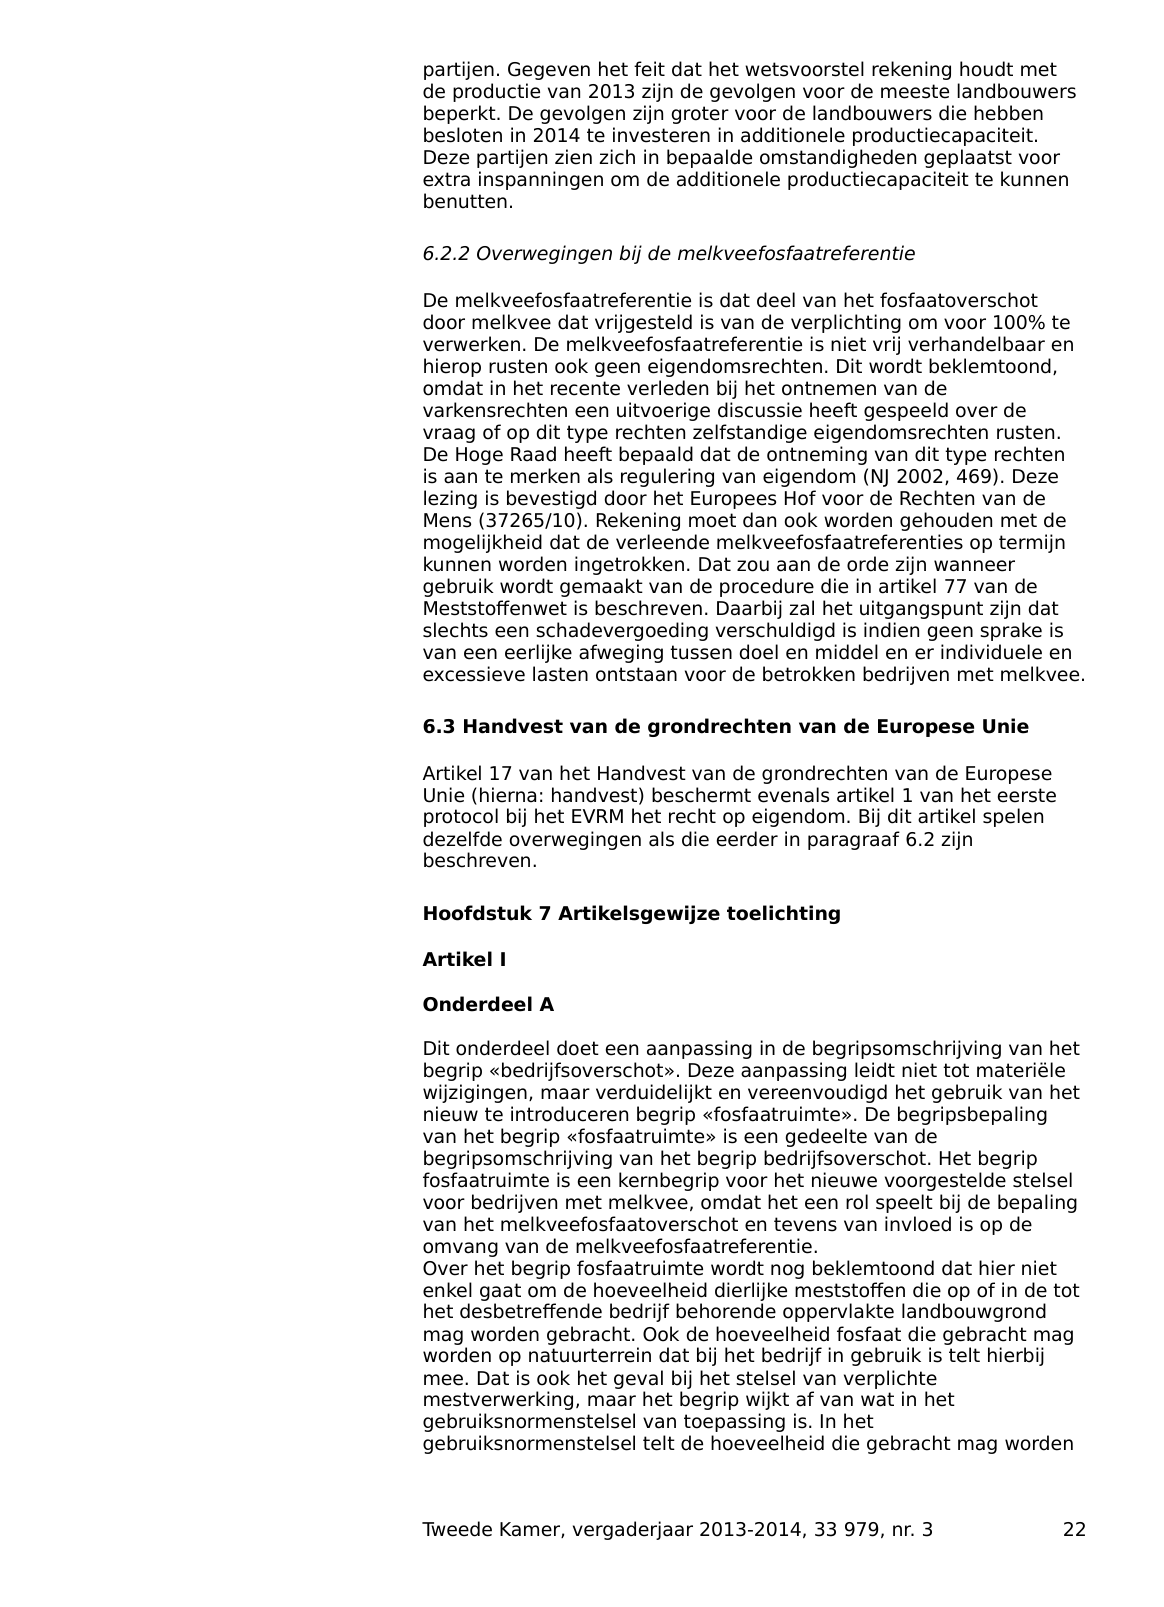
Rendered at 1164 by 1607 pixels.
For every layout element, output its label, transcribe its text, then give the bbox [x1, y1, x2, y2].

text Artikel 17 van het Handvest van de grondrechten van de Europese Unie (hierna: handvest) beschermt evenals artikel 1 van het eerste protocol bij het EVRM het recht op eigendom. Bij dit artikel spelen dezelfde overwegingen als die eerder in paragraaf 6.2 zijn beschreven. [422, 762, 1087, 872]
text De melkveefosfaatreferentie is dat deel van het fosfaatoverschot door melkvee dat vrijgesteld is van de verplichting om voor 100% te verwerken. De melkveefosfaatreferentie is niet vrij verhandelbaar en hierop rusten ook geen eigendomsrechten. Dit wordt beklemtoond, omdat in het recente verleden bij het ontnemen van de varkensrechten een uitvoerige discussie heeft gespeeld over de vraag of op dit type rechten zelfstandige eigendomsrechten rusten. De Hoge Raad heeft bepaald dat de ontneming van dit type rechten is aan te merken als regulering van eigendom (NJ 2002, 469). Deze lezing is bevestigd door het Europees Hof voor de Rechten van de Mens (37265/10). Rekening moet dan ook worden gehouden met de mogelijkheid dat de verleende melkveefosfaatreferenties op termijn kunnen worden ingetrokken. Dat zou aan de orde zijn wanneer gebruik wordt gemaakt van de procedure die in artikel 77 van de Meststoffenwet is beschreven. Daarbij zal het uitgangspunt zijn dat slechts een schadevergoeding verschuldigd is indien geen sprake is van een eerlijke afweging tussen doel en middel en er individuele en excessieve lasten ontstaan voor de betrokken bedrijven met melkvee. [422, 290, 1087, 686]
subtitle Hoofdstuk 7 Artikelsgewijze toelichting [422, 902, 1087, 924]
text partijen. Gegeven het feit dat het wetsvoorstel rekening houdt met de productie van 2013 zijn de gevolgen voor de meeste landbouwers beperkt. De gevolgen zijn groter voor de landbouwers die hebben besloten in 2014 te investeren in additionele productiecapaciteit. Deze partijen zien zich in bepaalde omstandigheden geplaatst voor extra inspanningen om de additionele productiecapaciteit te kunnen benutten. [422, 59, 1087, 213]
text Dit onderdeel doet een aanpassing in de begripsomschrijving van het begrip «bedrijfsoverschot». Deze aanpassing leidt niet tot materiële wijzigingen, maar verduidelijkt en vereenvoudigd het gebruik van het nieuw te introduceren begrip «fosfaatruimte». De begripsbepaling van het begrip «fosfaatruimte» is een gedeelte van de begripsomschrijving van het begrip bedrijfsoverschot. Het begrip fosfaatruimte is een kernbegrip voor het nieuwe voorgestelde stelsel voor bedrijven met melkvee, omdat het een rol speelt bij de bepaling van het melkveefosfaatoverschot en tevens van invloed is op de omvang van de melkveefosfaatreferentie. [422, 1038, 1087, 1257]
subtitle 6.3 Handvest van de grondrechten van de Europese Unie [422, 716, 1087, 737]
subtitle Onderdeel A [422, 993, 1087, 1016]
subtitle 6.2.2 Overwegingen bij de melkveefosfaatreferentie [422, 243, 1087, 265]
subtitle Artikel I [422, 949, 1087, 971]
text Over het begrip fosfaatruimte wordt nog beklemtoond dat hier niet enkel gaat om de hoeveelheid dierlijke meststoffen die op of in de tot het desbetreffende bedrijf behorende oppervlakte landbouwgrond mag worden gebracht. Ook de hoeveelheid fosfaat die gebracht mag worden op natuurterrein dat bij het bedrijf in gebruik is telt hierbij mee. Dat is ook het geval bij het stelsel van verplichte mestverwerking, maar het begrip wijkt af van wat in het gebruiksnormenstelsel van toepassing is. In het gebruiksnormenstelsel telt de hoeveelheid die gebracht mag worden [422, 1257, 1087, 1455]
